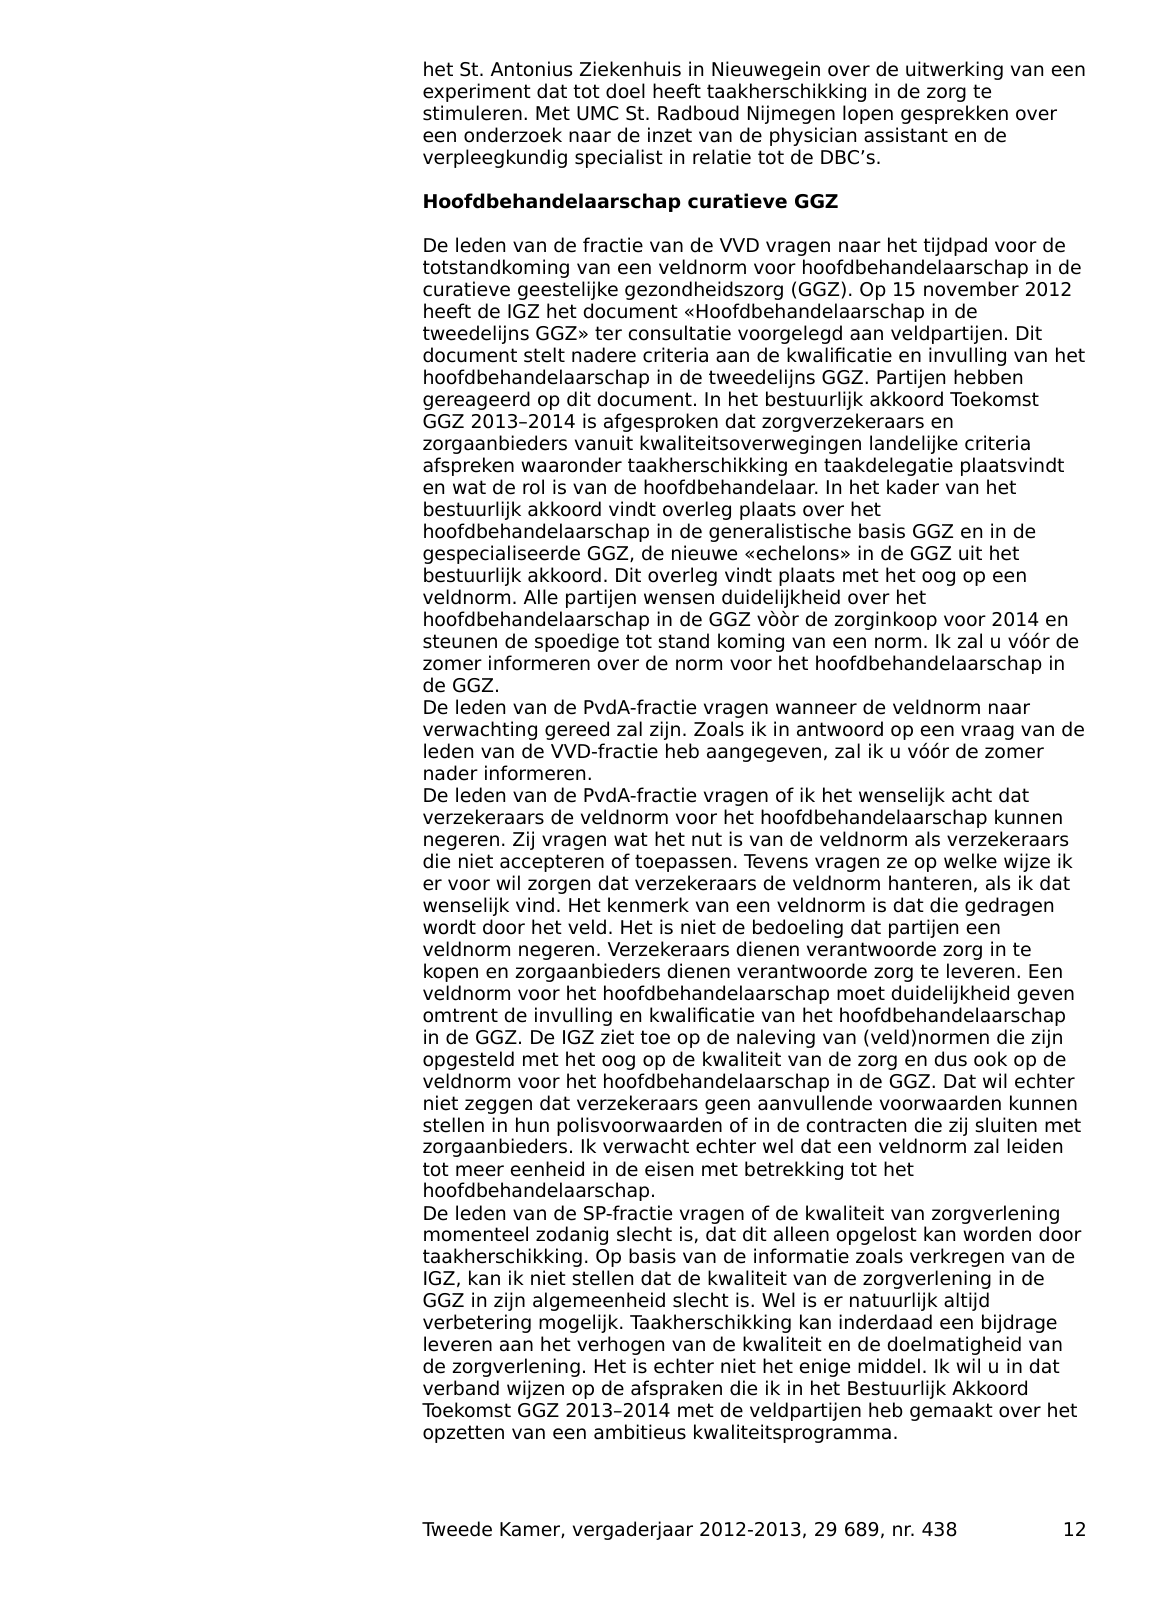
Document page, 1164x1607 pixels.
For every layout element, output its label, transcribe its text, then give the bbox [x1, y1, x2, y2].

subtitle Hoofdbehandelaarschap curatieve GGZ [422, 191, 1087, 213]
text het St. Antonius Ziekenhuis in Nieuwegein over de uitwerking van een experiment dat tot doel heeft taakherschikking in de zorg te stimuleren. Met UMC St. Radboud Nijmegen lopen gesprekken over een onderzoek naar de inzet van de physician assistant en de verpleegkundig specialist in relatie tot de DBC’s. [422, 59, 1087, 169]
text De leden van de PvdA-fractie vragen wanneer de veldnorm naar verwachting gereed zal zijn. Zoals ik in antwoord op een vraag van de leden van de VVD-fractie heb aangegeven, zal ik u vóór de zomer nader informeren. [422, 697, 1087, 785]
text De leden van de SP-fractie vragen of de kwaliteit van zorgverlening momenteel zodanig slecht is, dat dit alleen opgelost kan worden door taakherschikking. Op basis van de informatie zoals verkregen van de IGZ, kan ik niet stellen dat de kwaliteit van de zorgverlening in de GGZ in zijn algemeenheid slecht is. Wel is er natuurlijk altijd verbetering mogelijk. Taakherschikking kan inderdaad een bijdrage leveren aan het verhogen van de kwaliteit en de doelmatigheid van de zorgverlening. Het is echter niet het enige middel. Ik wil u in dat verband wijzen op de afspraken die ik in het Bestuurlijk Akkoord Toekomst GGZ 2013–2014 met de veldpartijen heb gemaakt over het opzetten van een ambitieus kwaliteitsprogramma. [422, 1202, 1087, 1444]
text De leden van de fractie van de VVD vragen naar het tijdpad voor de totstandkoming van een veldnorm voor hoofdbehandelaarschap in de curatieve geestelijke gezondheidszorg (GGZ). Op 15 november 2012 heeft de IGZ het document «Hoofdbehandelaarschap in de tweedelijns GGZ» ter consultatie voorgelegd aan veldpartijen. Dit document stelt nadere criteria aan de kwalificatie en invulling van het hoofdbehandelaarschap in de tweedelijns GGZ. Partijen hebben gereageerd op dit document. In het bestuurlijk akkoord Toekomst GGZ 2013–2014 is afgesproken dat zorgverzekeraars en zorgaanbieders vanuit kwaliteitsoverwegingen landelijke criteria afspreken waaronder taakherschikking en taakdelegatie plaatsvindt en wat de rol is van de hoofdbehandelaar. In het kader van het bestuurlijk akkoord vindt overleg plaats over het hoofdbehandelaarschap in de generalistische basis GGZ en in de gespecialiseerde GGZ, de nieuwe «echelons» in de GGZ uit het bestuurlijk akkoord. Dit overleg vindt plaats met het oog op een veldnorm. Alle partijen wensen duidelijkheid over het hoofdbehandelaarschap in de GGZ vòòr de zorginkoop voor 2014 en steunen de spoedige tot stand koming van een norm. Ik zal u vóór de zomer informeren over de norm voor het hoofdbehandelaarschap in de GGZ. [422, 235, 1087, 697]
text De leden van de PvdA-fractie vragen of ik het wenselijk acht dat verzekeraars de veldnorm voor het hoofdbehandelaarschap kunnen negeren. Zij vragen wat het nut is van de veldnorm als verzekeraars die niet accepteren of toepassen. Tevens vragen ze op welke wijze ik er voor wil zorgen dat verzekeraars de veldnorm hanteren, als ik dat wenselijk vind. Het kenmerk van een veldnorm is dat die gedragen wordt door het veld. Het is niet de bedoeling dat partijen een veldnorm negeren. Verzekeraars dienen verantwoorde zorg in te kopen en zorgaanbieders dienen verantwoorde zorg te leveren. Een veldnorm voor het hoofdbehandelaarschap moet duidelijkheid geven omtrent de invulling en kwalificatie van het hoofdbehandelaarschap in de GGZ. De IGZ ziet toe op de naleving van (veld)normen die zijn opgesteld met het oog op de kwaliteit van de zorg en dus ook op de veldnorm voor het hoofdbehandelaarschap in de GGZ. Dat wil echter niet zeggen dat verzekeraars geen aanvullende voorwaarden kunnen stellen in hun polisvoorwaarden of in de contracten die zij sluiten met zorgaanbieders. Ik verwacht echter wel dat een veldnorm zal leiden tot meer eenheid in de eisen met betrekking tot het hoofdbehandelaarschap. [422, 785, 1087, 1202]
